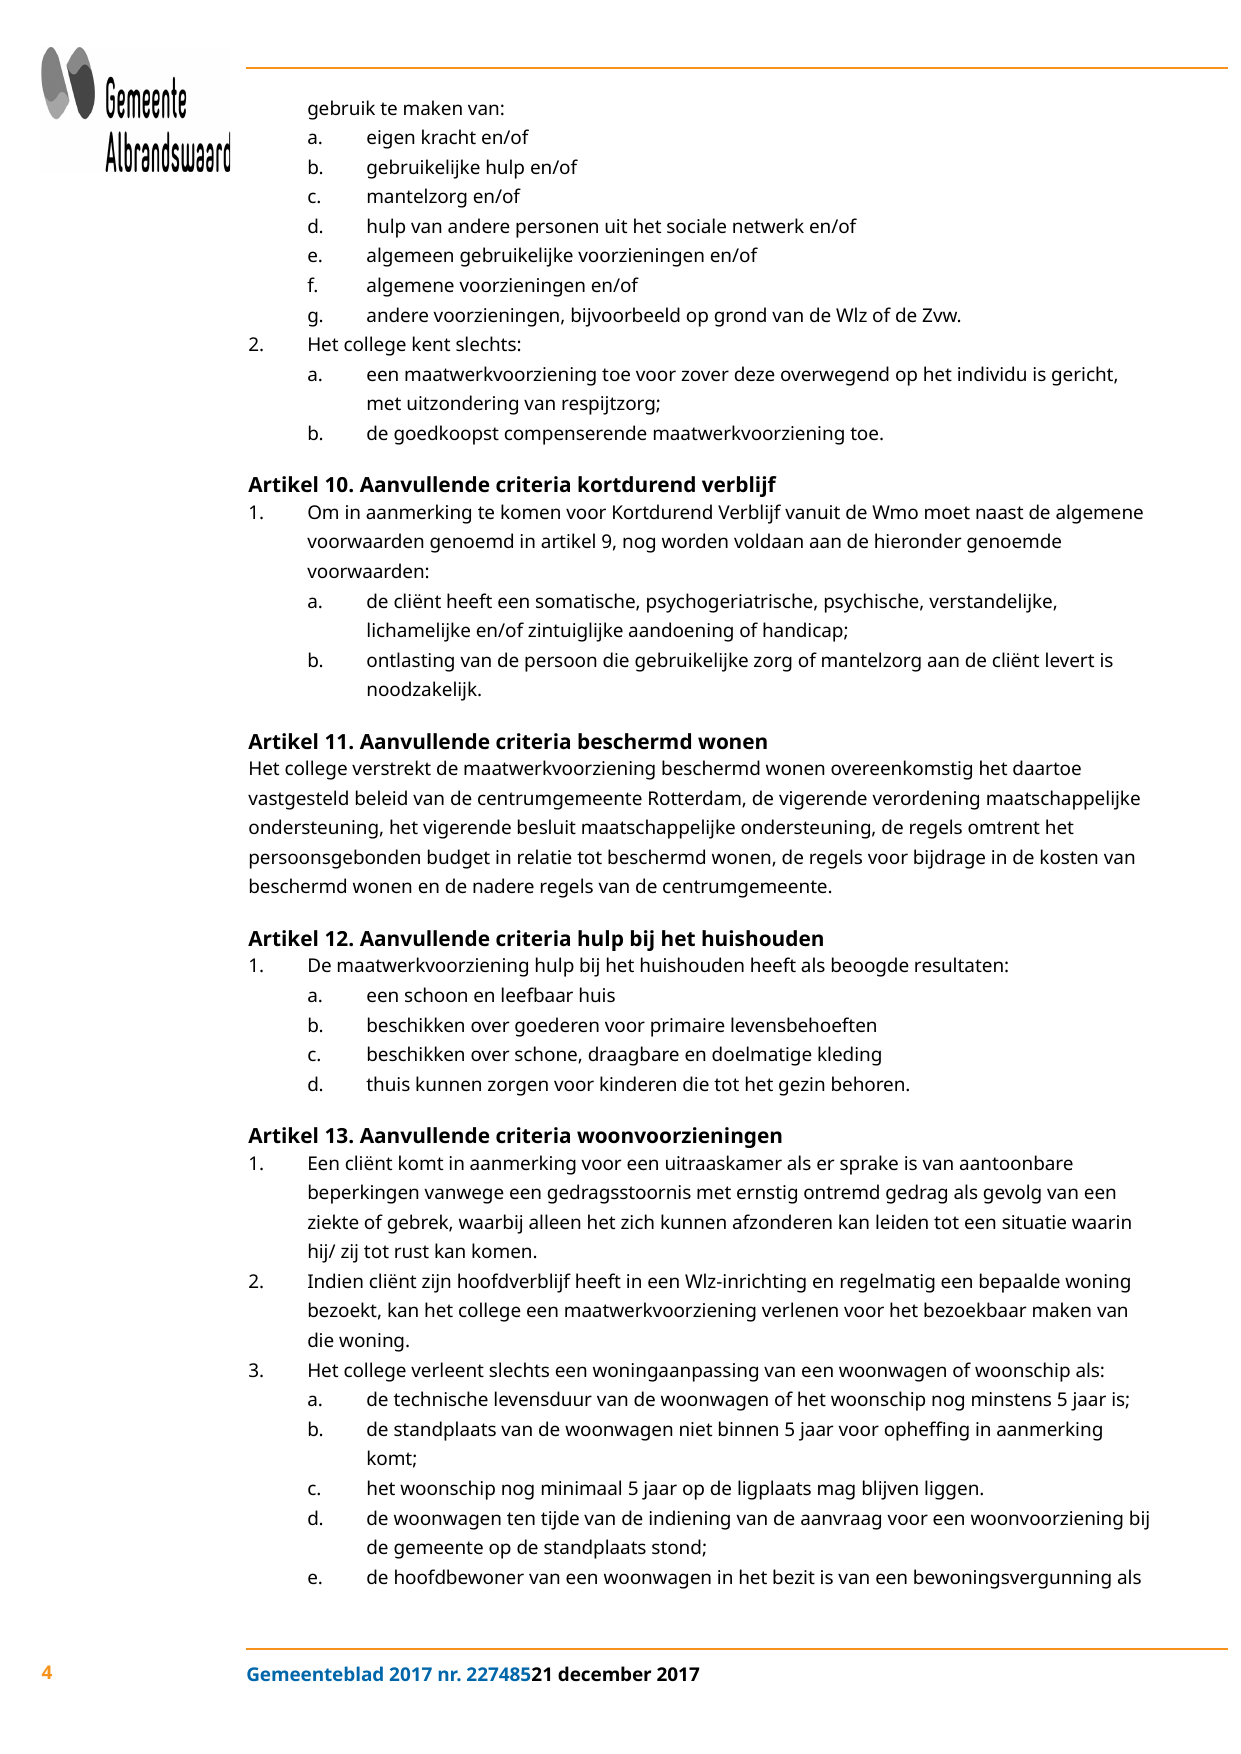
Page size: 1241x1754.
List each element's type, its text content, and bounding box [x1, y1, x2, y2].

list een maatwerkvoorziening toe voor zover deze overwegend op het individu is gericht, met uitzondering van respijtzorg; [307, 361, 1152, 416]
list de technische levensduur van de woonwagen of het woonschip nog minstens 5 jaar is; [307, 1386, 1152, 1412]
list hulp van andere personen uit het sociale netwerk en/of [307, 213, 1152, 239]
list algemeen gebruikelijke voorzieningen en/of [307, 243, 1152, 268]
list andere voorzieningen, bijvoorbeeld op grond van de Wlz of de Zvw. [307, 302, 1152, 328]
list De maatwerkvoorziening hulp bij het huishouden heeft als beoogde resultaten: [248, 953, 1152, 978]
list de hoofdbewoner van een woonwagen in het bezit is van een bewoningsvergunning als [307, 1564, 1152, 1590]
list de standplaats van de woonwagen niet binnen 5 jaar voor opheffing in aanmerking komt; [307, 1416, 1152, 1471]
text Het college verstrekt de maatwerkvoorziening beschermd wonen overeenkomstig het daartoe vastgesteld beleid van de centrumgemeente Rotterdam, de vigerende verordening maatschappelijke ondersteuning, het vigerende besluit maatschappelijke ondersteuning, de regels omtrent het persoonsgebonden budget in relatie tot beschermd wonen, de regels voor bijdrage in de kosten van beschermd wonen en de nadere regels van de centrumgemeente. [248, 755, 1152, 899]
list algemene voorzieningen en/of [307, 272, 1152, 298]
text Artikel 12. Aanvullende criteria hulp bij het huishouden [248, 924, 1152, 953]
list gebruik te maken van: [248, 95, 1152, 121]
list Het college verleent slechts een woningaanpassing van een woonwagen of woonschip als: [248, 1357, 1152, 1383]
list de goedkoopst compenserende maatwerkvoorziening toe. [307, 420, 1152, 446]
list ontlasting van de persoon die gebruikelijke zorg of mantelzorg aan de cliënt levert is noodzakelijk. [307, 647, 1152, 702]
list thuis kunnen zorgen voor kinderen die tot het gezin behoren. [307, 1071, 1152, 1097]
list de woonwagen ten tijde van de indiening van de aanvraag voor een woonvoorziening bij de gemeente op de standplaats stond; [307, 1505, 1152, 1560]
list mantelzorg en/of [307, 183, 1152, 209]
list beschikken over schone, draagbare en doelmatige kleding [307, 1041, 1152, 1067]
picture [41, 47, 231, 172]
list eigen kracht en/of [307, 124, 1152, 150]
list Indien cliënt zijn hoofdverblijf heeft in een Wlz-inrichting en regelmatig een bepaalde woning bezoekt, kan het college een maatwerkvoorziening verlenen voor het bezoekbaar maken van die woning. [248, 1268, 1152, 1353]
list beschikken over goederen voor primaire levensbehoeften [307, 1012, 1152, 1037]
list het woonschip nog minimaal 5 jaar op de ligplaats mag blijven liggen. [307, 1475, 1152, 1501]
list Een cliënt komt in aanmerking voor een uitraaskamer als er sprake is van aantoonbare beperkingen vanwege een gedragsstoornis met ernstig ontremd gedrag als gevolg van een ziekte of gebrek, waarbij alleen het zich kunnen afzonderen kan leiden tot een situatie waarin hij/ zij tot rust kan komen. [248, 1150, 1152, 1264]
list de cliënt heeft een somatische, psychogeriatrische, psychische, verstandelijke, lichamelijke en/of zintuiglijke aandoening of handicap; [307, 588, 1152, 643]
text Artikel 11. Aanvullende criteria beschermd wonen [248, 727, 1152, 755]
text Artikel 10. Aanvullende criteria kortdurend verblijf [248, 471, 1152, 499]
list Het college kent slechts: [248, 331, 1152, 357]
list een schoon en leefbaar huis [307, 982, 1152, 1008]
list Om in aanmerking te komen voor Kortdurend Verblijf vanuit de Wmo moet naast de algemene voorwaarden genoemd in artikel 9, nog worden voldaan aan de hieronder genoemde voorwaarden: [248, 499, 1152, 584]
text Artikel 13. Aanvullende criteria woonvoorzieningen [248, 1121, 1152, 1150]
list gebruikelijke hulp en/of [307, 154, 1152, 180]
